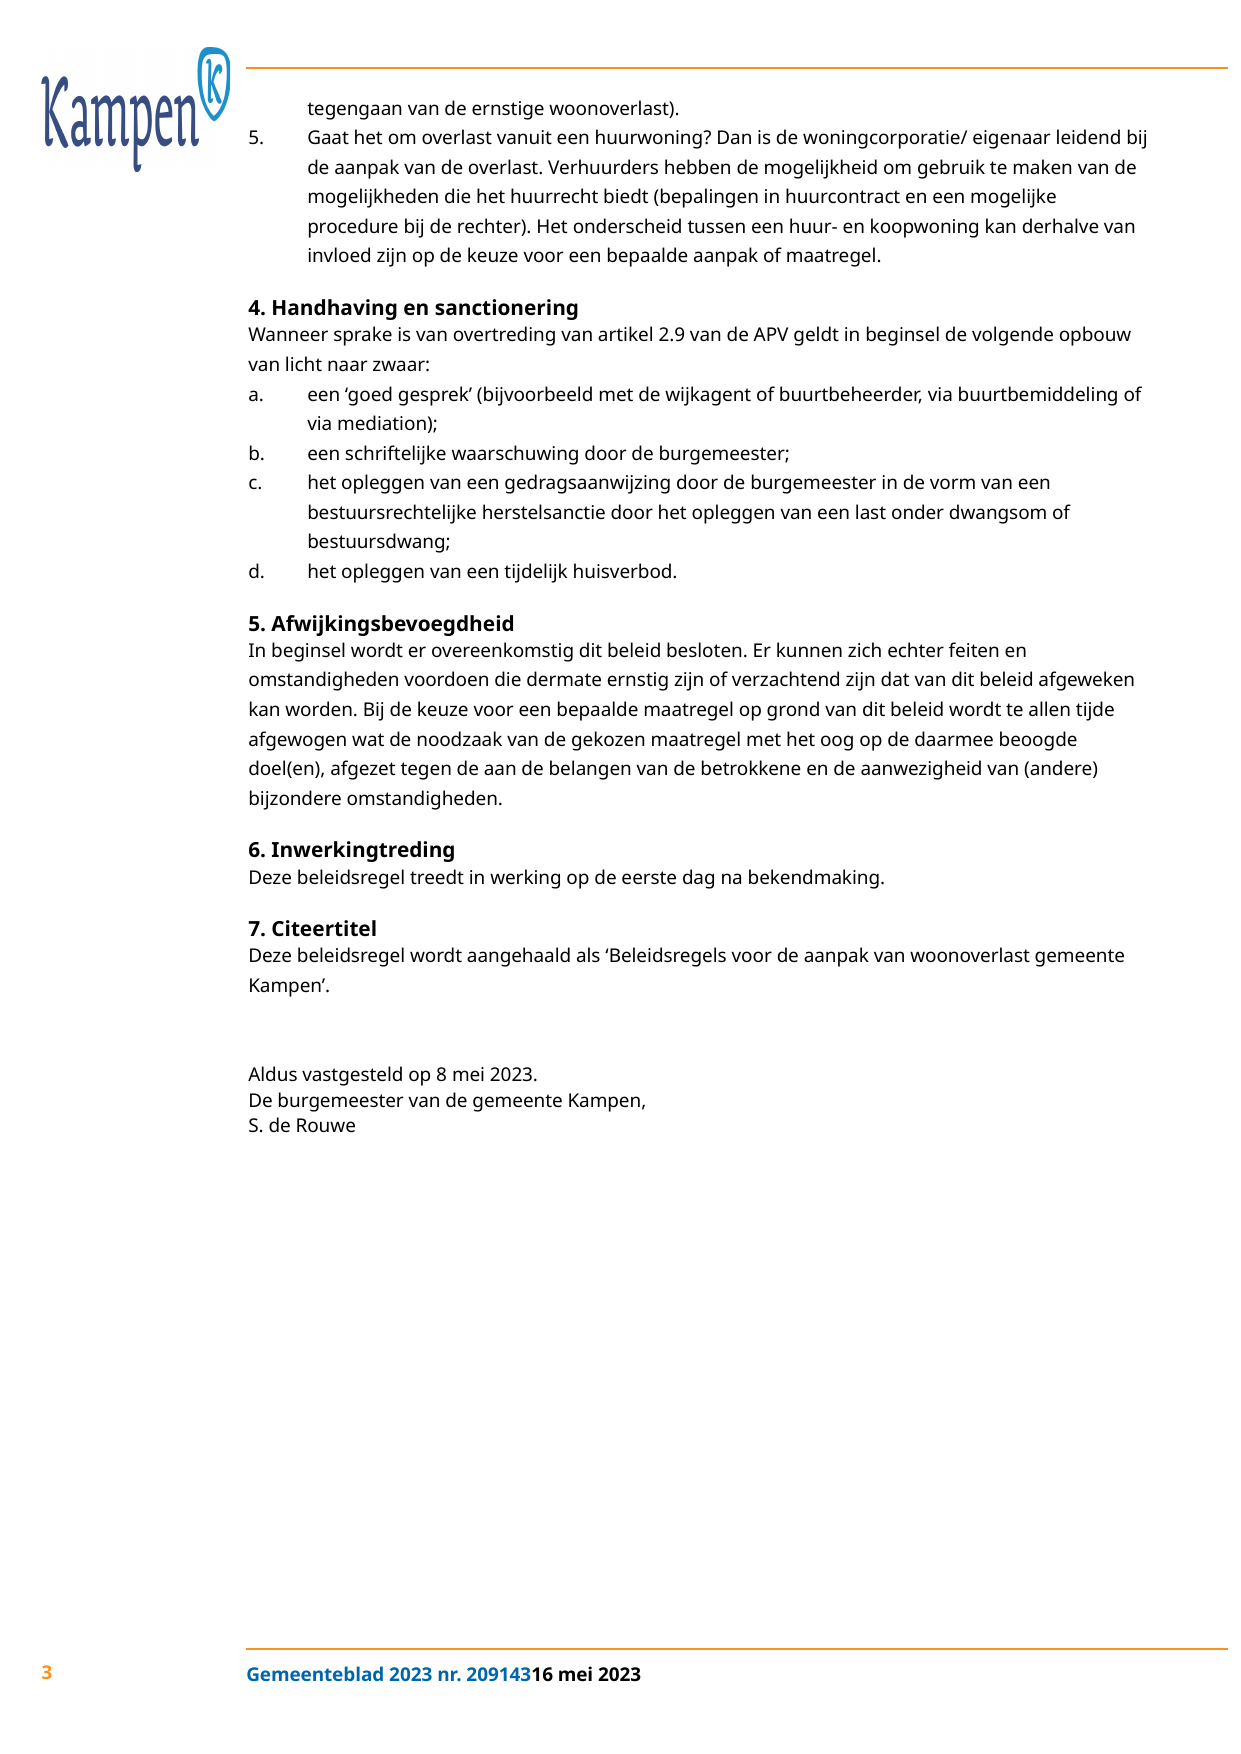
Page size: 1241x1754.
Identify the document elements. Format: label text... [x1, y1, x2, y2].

list Gaat het om overlast vanuit een huurwoning? Dan is de woningcorporatie/ eigenaar leidend bij de aanpak van de overlast. Verhuurders hebben de mogelijkheid om gebruik te maken van de mogelijkheden die het huurrecht biedt (bepalingen in huurcontract en een mogelijke procedure bij de rechter). Het onderscheid tussen een huur- en koopwoning kan derhalve van invloed zijn op de keuze voor een bepaalde aanpak of maatregel. [248, 124, 1152, 268]
list tegengaan van de ernstige woonoverlast). [248, 95, 1152, 121]
list een ‘goed gesprek’ (bijvoorbeeld met de wijkagent of buurtbeheerder, via buurtbemiddeling of via mediation); [248, 381, 1152, 436]
text 4. Handhaving en sanctionering [248, 293, 1152, 322]
text 7. Citeertitel [248, 914, 1152, 943]
text 5. Afwijkingsbevoegdheid [248, 609, 1152, 637]
text Wanneer sprake is van overtreding van artikel 2.9 van de APV geldt in beginsel de volgende opbouw van licht naar zwaar: [248, 322, 1152, 377]
text De burgemeester van de gemeente Kampen, [248, 1087, 1152, 1112]
list een schriftelijke waarschuwing door de burgemeester; [248, 440, 1152, 466]
text In beginsel wordt er overeenkomstig dit beleid besloten. Er kunnen zich echter feiten en omstandigheden voordoen die dermate ernstig zijn of verzachtend zijn dat van dit beleid afgeweken kan worden. Bij de keuze voor een bepaalde maatregel op grond van dit beleid wordt te allen tijde afgewogen wat de noodzaak van de gekozen maatregel met het oog op de daarmee beoogde doel(en), afgezet tegen de aan de belangen van de betrokkene en de aanwezigheid van (andere) bijzondere omstandigheden. [248, 637, 1152, 811]
text 6. Inwerkingtreding [248, 835, 1152, 864]
text Deze beleidsregel wordt aangehaald als ‘Beleidsregels voor de aanpak van woonoverlast gemeente Kampen’. [248, 943, 1152, 998]
list het opleggen van een tijdelijk huisverbod. [248, 558, 1152, 584]
text S. de Rouwe [248, 1112, 1152, 1138]
list het opleggen van een gedragsaanwijzing door de burgemeester in de vorm van een bestuursrechtelijke herstelsanctie door het opleggen van een last onder dwangsom of bestuursdwang; [248, 469, 1152, 554]
text Aldus vastgesteld op 8 mei 2023. [248, 1061, 1152, 1087]
picture [41, 47, 231, 172]
text Deze beleidsregel treedt in werking op de eerste dag na bekendmaking. [248, 864, 1152, 889]
